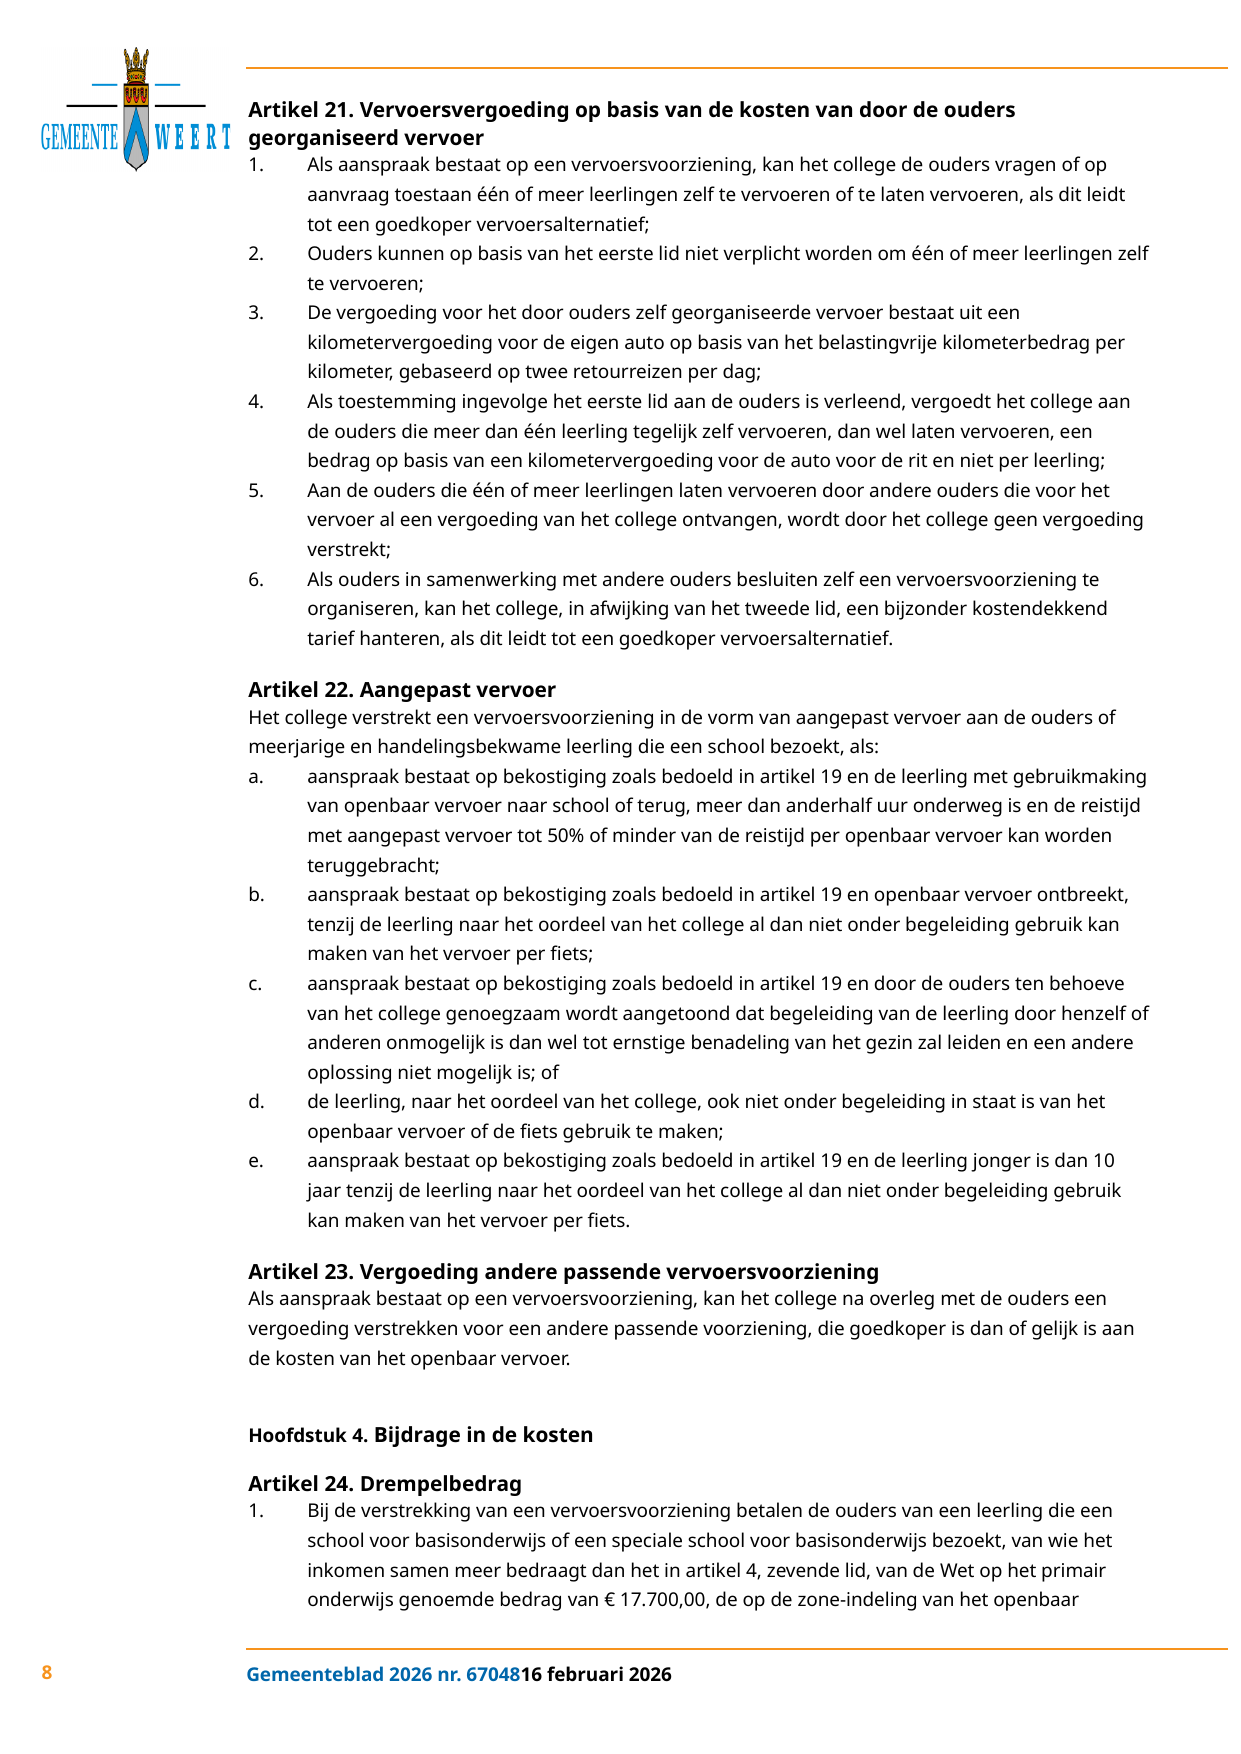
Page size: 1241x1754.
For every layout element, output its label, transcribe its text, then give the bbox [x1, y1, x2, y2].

text Artikel 23. Vergoeding andere passende vervoersvoorziening [248, 1257, 1152, 1286]
list de leerling, naar het oordeel van het college, ook niet onder begeleiding in staat is van het openbaar vervoer of de fiets gebruik te maken; [248, 1088, 1152, 1144]
text Artikel 21. Vervoersvergoeding op basis van de kosten van door de ouders georganiseerd vervoer [248, 95, 1152, 152]
picture [41, 47, 231, 172]
list Ouders kunnen op basis van het eerste lid niet verplicht worden om één of meer leerlingen zelf te vervoeren; [248, 240, 1152, 296]
list Aan de ouders die één of meer leerlingen laten vervoeren door andere ouders die voor het vervoer al een vergoeding van het college ontvangen, wordt door het college geen vergoeding verstrekt; [248, 477, 1152, 562]
list aanspraak bestaat op bekostiging zoals bedoeld in artikel 19 en door de ouders ten behoeve van het college genoegzaam wordt aangetoond dat begeleiding van de leerling door henzelf of anderen onmogelijk is dan wel tot ernstige benadeling van het gezin zal leiden en een andere oplossing niet mogelijk is; of [248, 970, 1152, 1084]
list De vergoeding voor het door ouders zelf georganiseerde vervoer bestaat uit een kilometervergoeding voor de eigen auto op basis van het belastingvrije kilometerbedrag per kilometer, gebaseerd op twee retourreizen per dag; [248, 299, 1152, 384]
list aanspraak bestaat op bekostiging zoals bedoeld in artikel 19 en de leerling met gebruikmaking van openbaar vervoer naar school of terug, meer dan anderhalf uur onderweg is en de reistijd met aangepast vervoer tot 50% of minder van de reistijd per openbaar vervoer kan worden teruggebracht; [248, 763, 1152, 877]
list Als ouders in samenwerking met andere ouders besluiten zelf een vervoersvoorziening te organiseren, kan het college, in afwijking van het tweede lid, een bijzonder kostendekkend tarief hanteren, als dit leidt tot een goedkoper vervoersalternatief. [248, 566, 1152, 651]
list Als aanspraak bestaat op een vervoersvoorziening, kan het college de ouders vragen of op aanvraag toestaan één of meer leerlingen zelf te vervoeren of te laten vervoeren, als dit leidt tot een goedkoper vervoersalternatief; [248, 152, 1152, 237]
text Als aanspraak bestaat op een vervoersvoorziening, kan het college na overleg met de ouders een vergoeding verstrekken voor een andere passende voorziening, die goedkoper is dan of gelijk is aan de kosten van het openbaar vervoer. [248, 1286, 1152, 1371]
list Bij de verstrekking van een vervoersvoorziening betalen de ouders van een leerling die een school voor basisonderwijs of een speciale school voor basisonderwijs bezoekt, van wie het inkomen samen meer bedraagt dan het in artikel 4, zevende lid, van de Wet op het primair onderwijs genoemde bedrag van € 17.700,00, de op de zone-indeling van het openbaar [248, 1498, 1152, 1612]
list aanspraak bestaat op bekostiging zoals bedoeld in artikel 19 en openbaar vervoer ontbreekt, tenzij de leerling naar het oordeel van het college al dan niet onder begeleiding gebruik kan maken van het vervoer per fiets; [248, 881, 1152, 966]
text Het college verstrekt een vervoersvoorziening in de vorm van aangepast vervoer aan de ouders of meerjarige en handelingsbekwame leerling die een school bezoekt, als: [248, 704, 1152, 759]
list Als toestemming ingevolge het eerste lid aan de ouders is verleend, vergoedt het college aan de ouders die meer dan één leerling tegelijk zelf vervoeren, dan wel laten vervoeren, een bedrag op basis van een kilometervergoeding voor de auto voor de rit en niet per leerling; [248, 388, 1152, 473]
text Artikel 22. Aangepast vervoer [248, 675, 1152, 704]
list aanspraak bestaat op bekostiging zoals bedoeld in artikel 19 en de leerling jonger is dan 10 jaar tenzij de leerling naar het oordeel van het college al dan niet onder begeleiding gebruik kan maken van het vervoer per fiets. [248, 1148, 1152, 1232]
text Artikel 24. Drempelbedrag [248, 1469, 1152, 1498]
text Hoofdstuk 4. Bijdrage in de kosten [248, 1420, 1152, 1448]
